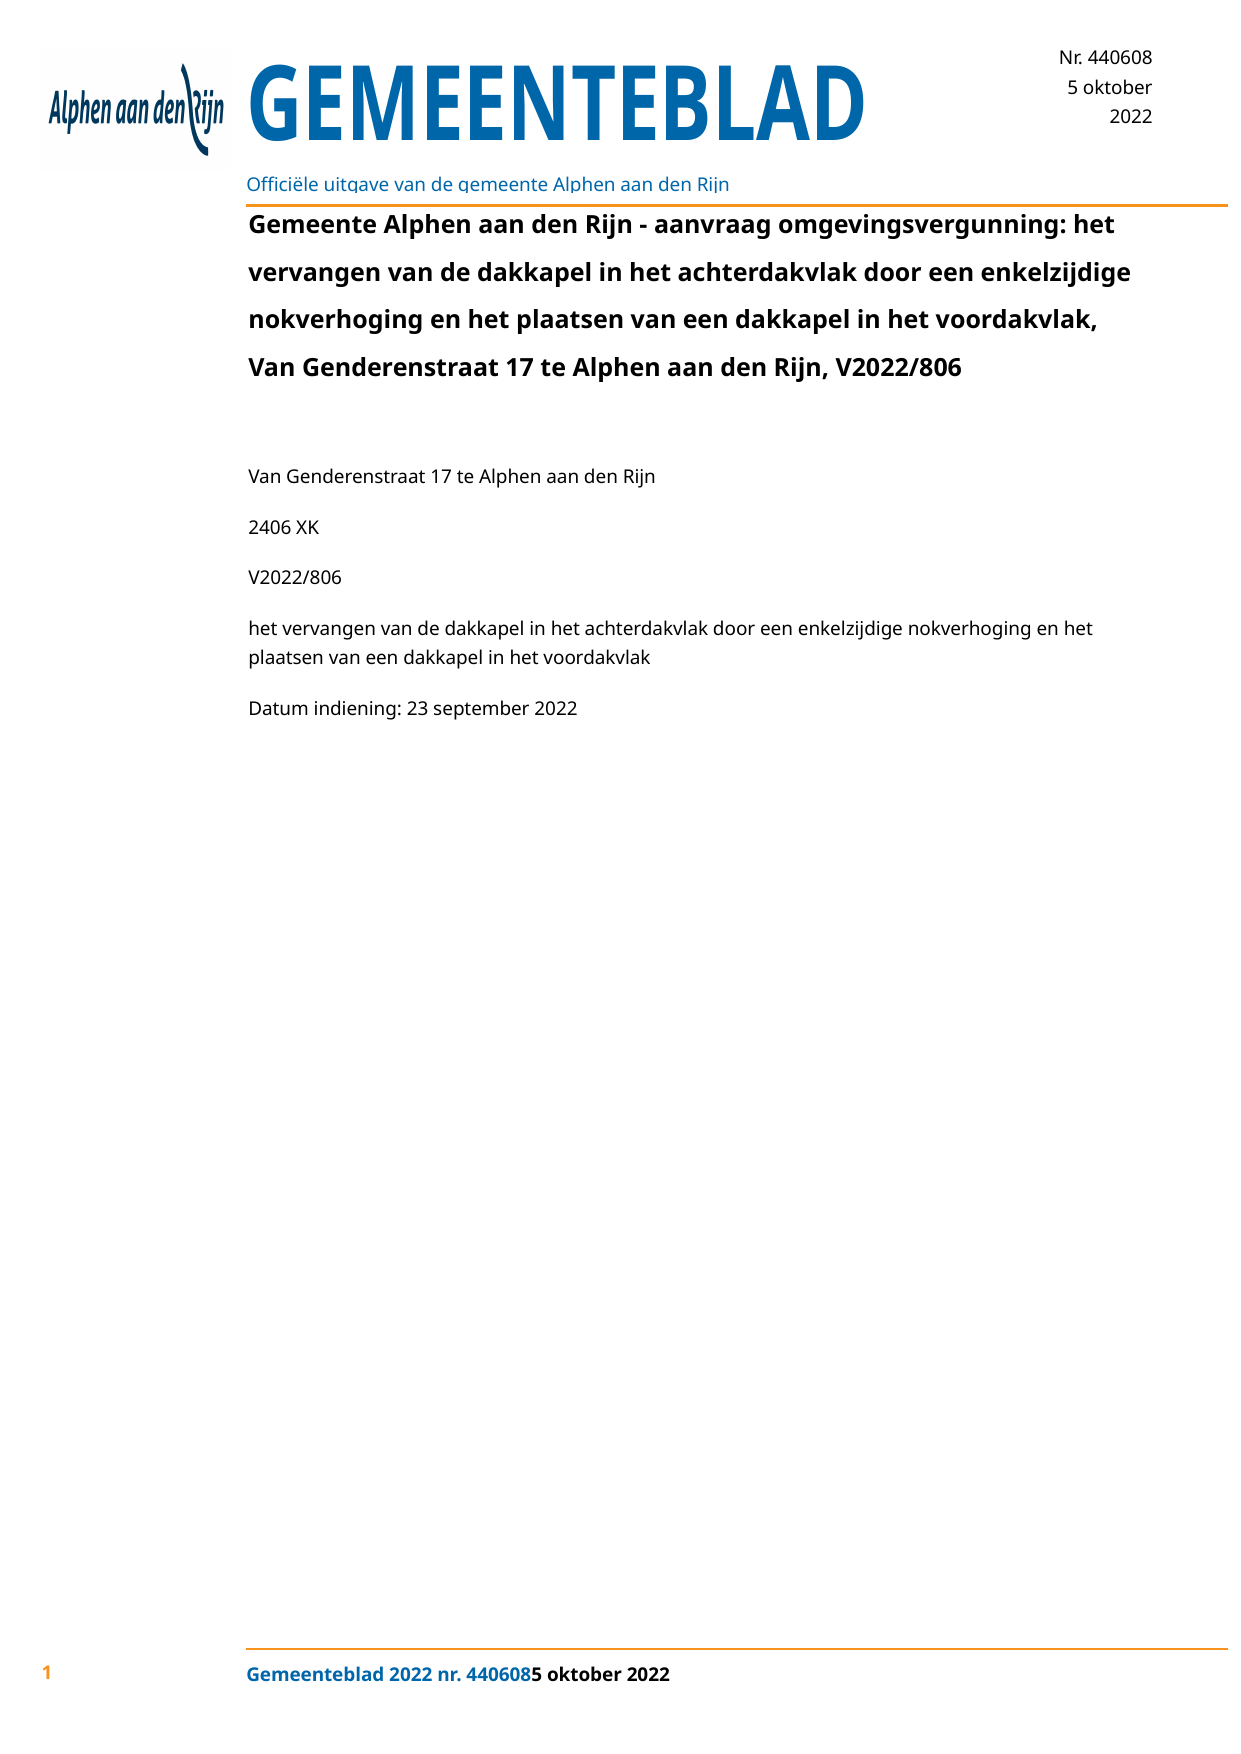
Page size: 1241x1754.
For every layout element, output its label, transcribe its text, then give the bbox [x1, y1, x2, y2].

text Gemeente Alphen aan den Rijn - aanvraag omgevingsvergunning: het vervangen van de dakkapel in het achterdakvlak door een enkelzijdige nokverhoging en het plaatsen van een dakkapel in het voordakvlak, Van Genderenstraat 17 te Alphen aan den Rijn, V2022/806 [248, 207, 1152, 384]
text Datum indiening: 23 september 2022 [248, 695, 1152, 721]
text Van Genderenstraat 17 te Alphen aan den Rijn [248, 463, 1152, 489]
text V2022/806 [248, 564, 1152, 590]
text het vervangen van de dakkapel in het achterdakvlak door een enkelzijdige nokverhoging en het plaatsen van een dakkapel in het voordakvlak [248, 615, 1152, 670]
text 2406 XK [248, 514, 1152, 540]
picture [41, 47, 231, 172]
